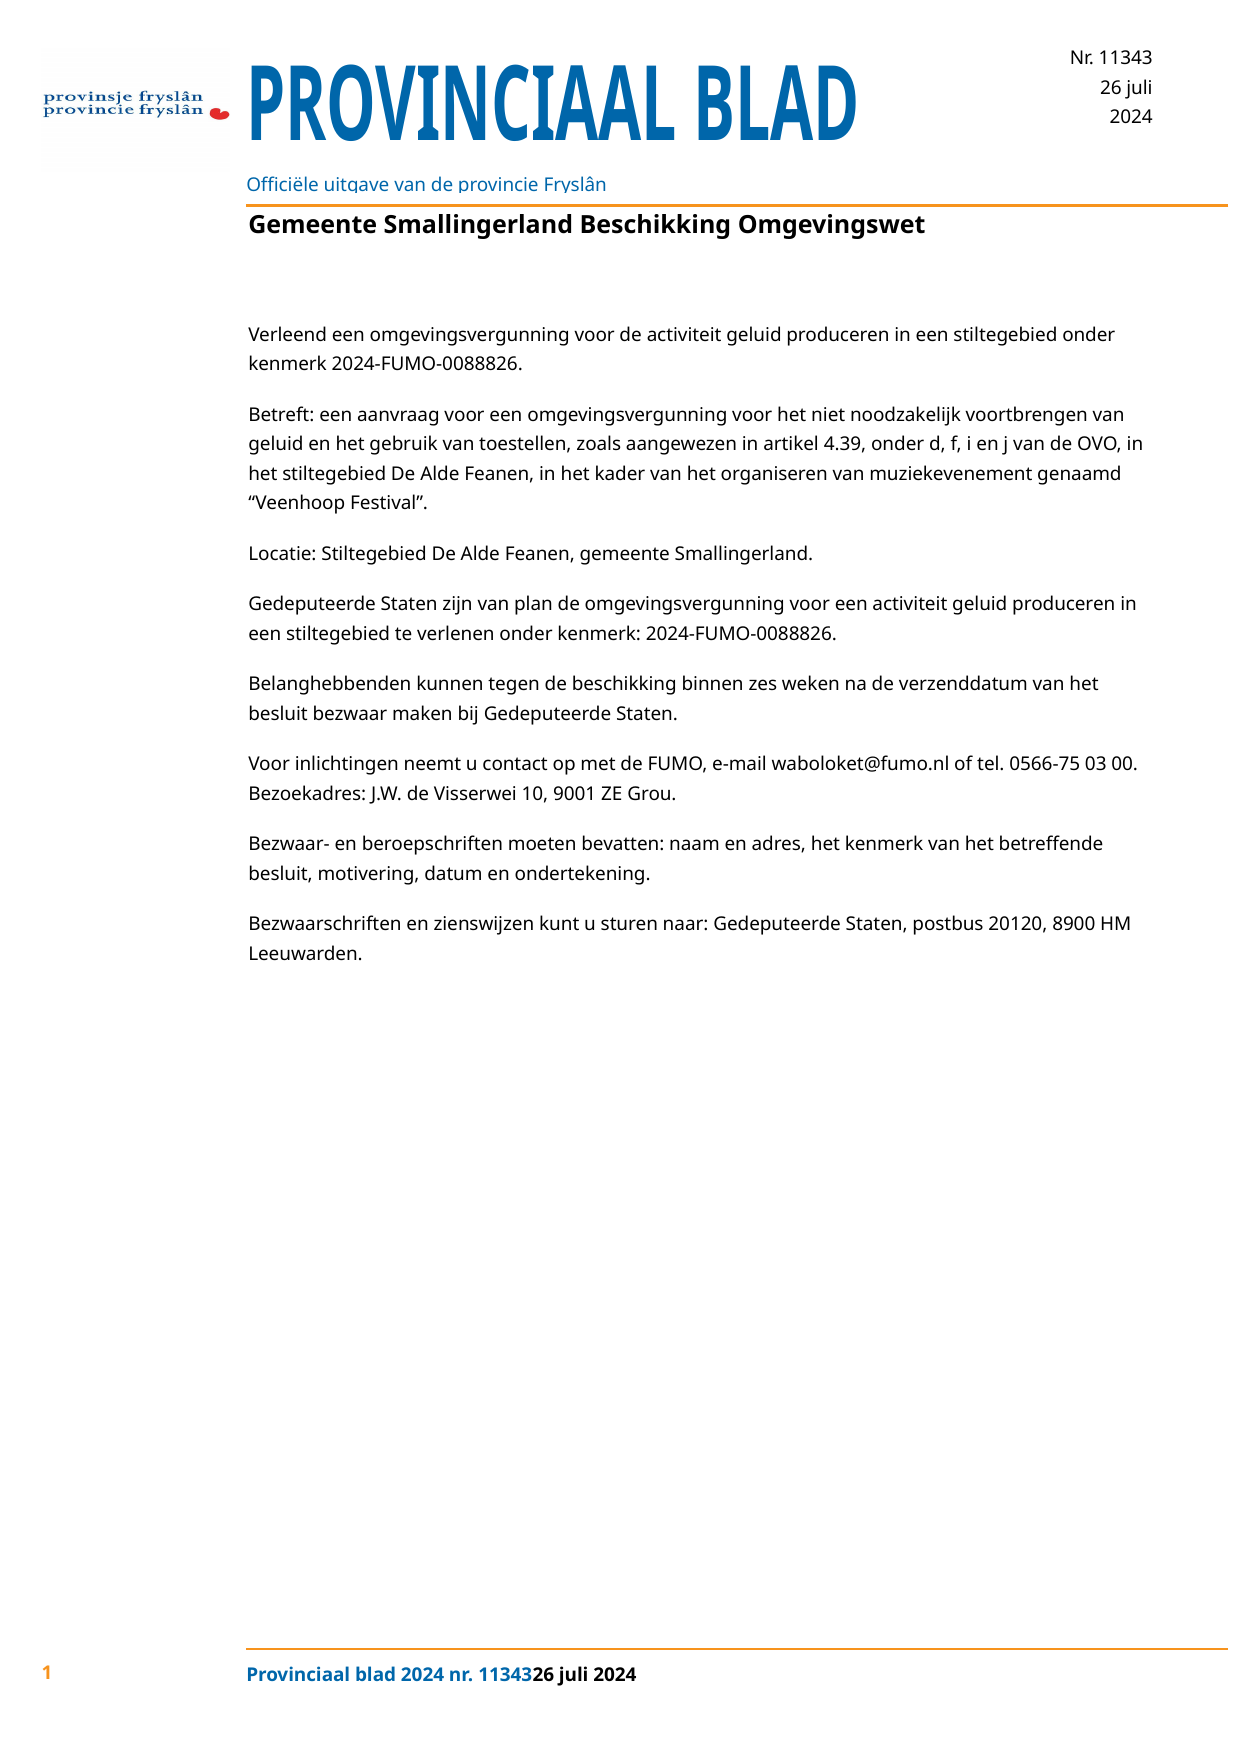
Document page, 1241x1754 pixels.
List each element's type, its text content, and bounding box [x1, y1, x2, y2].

text Bezwaarschriften en zienswijzen kunt u sturen naar: Gedeputeerde Staten, postbus 20120, 8900 HM Leeuwarden. [248, 910, 1152, 966]
text Bezwaar- en beroepschriften moeten bevatten: naam en adres, het kenmerk van het betreffende besluit, motivering, datum en ondertekening. [248, 830, 1152, 886]
text Gemeente Smallingerland Beschikking Omgevingswet [248, 207, 1152, 241]
text Gedeputeerde Staten zijn van plan de omgevingsvergunning voor een activiteit geluid produceren in een stiltegebied te verlenen onder kenmerk: 2024-FUMO-0088826. [248, 590, 1152, 646]
text Belanghebbenden kunnen tegen de beschikking binnen zes weken na de verzenddatum van het besluit bezwaar maken bij Gedeputeerde Staten. [248, 670, 1152, 726]
text Locatie: Stiltegebied De Alde Feanen, gemeente Smallingerland. [248, 540, 1152, 566]
text Voor inlichtingen neemt u contact op met de FUMO, e-mail waboloket@fumo.nl of tel. 0566-75 03 00. Bezoekadres: J.W. de Visserwei 10, 9001 ZE Grou. [248, 750, 1152, 806]
text Betreft: een aanvraag voor een omgevingsvergunning voor het niet noodzakelijk voortbrengen van geluid en het gebruik van toestellen, zoals aangewezen in artikel 4.39, onder d, f, i en j van de OVO, in het stiltegebied De Alde Feanen, in het kader van het organiseren van muziekevenement genaamd “Veenhoop Festival”. [248, 401, 1152, 515]
picture [41, 47, 231, 172]
text Verleend een omgevingsvergunning voor de activiteit geluid produceren in een stiltegebied onder kenmerk 2024-FUMO-0088826. [248, 321, 1152, 376]
